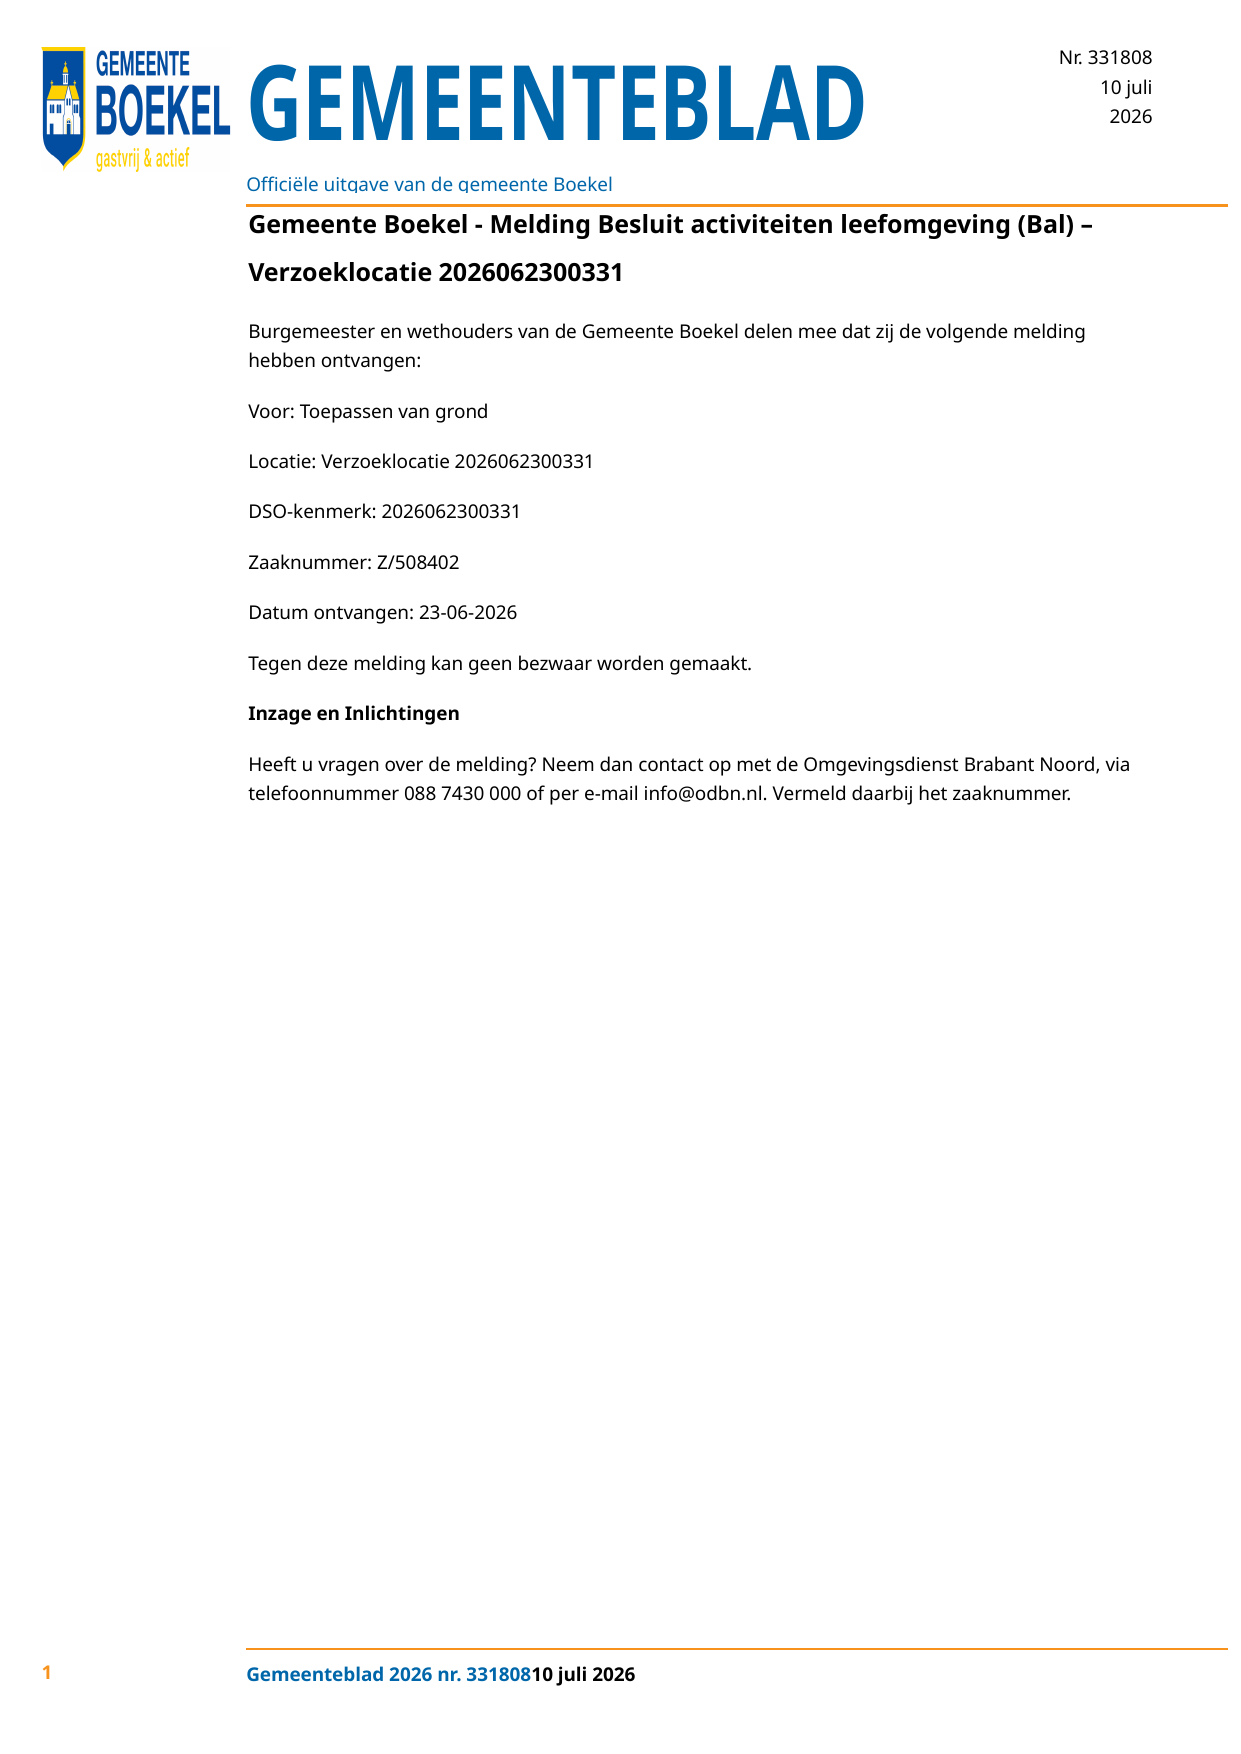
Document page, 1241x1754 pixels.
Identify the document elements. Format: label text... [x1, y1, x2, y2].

text Heeft u vragen over de melding? Neem dan contact op met de Omgevingsdienst Brabant Noord, via telefoonnummer 088 7430 000 of per e-mail info@odbn.nl. Vermeld daarbij het zaaknummer. [248, 751, 1152, 806]
text DSO-kenmerk: 2026062300331 [248, 499, 1152, 524]
text Burgemeester en wethouders van de Gemeente Boekel delen mee dat zij de volgende melding hebben ontvangen: [248, 318, 1152, 373]
text Locatie: Verzoeklocatie 2026062300331 [248, 448, 1152, 474]
text Datum ontvangen: 23-06-2026 [248, 599, 1152, 625]
text Tegen deze melding kan geen bezwaar worden gemaakt. [248, 650, 1152, 676]
text Voor: Toepassen van grond [248, 398, 1152, 424]
picture [41, 47, 231, 172]
text Gemeente Boekel - Melding Besluit activiteiten leefomgeving (Bal) – Verzoeklocatie 2026062300331 [248, 207, 1152, 288]
text Zaaknummer: Z/508402 [248, 549, 1152, 575]
text Inzage en Inlichtingen [248, 700, 1152, 726]
